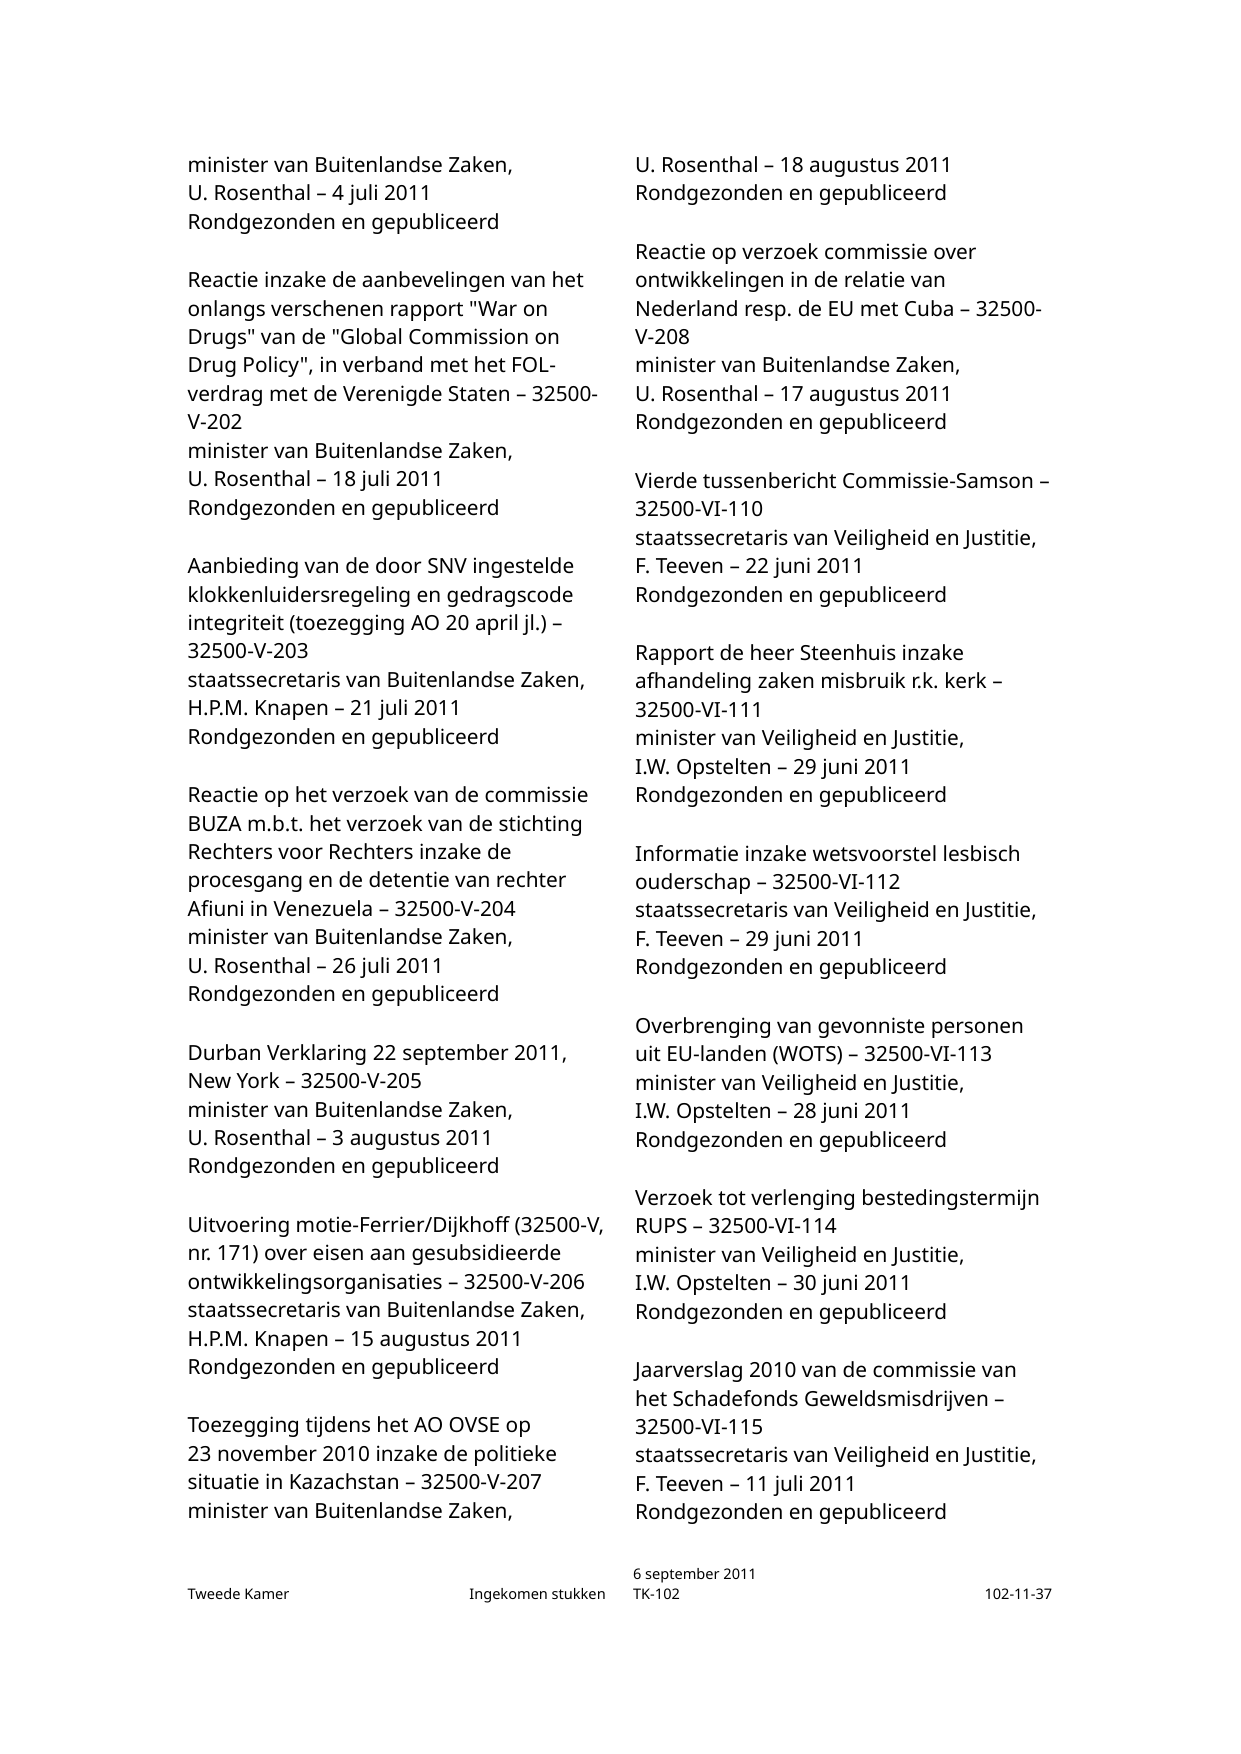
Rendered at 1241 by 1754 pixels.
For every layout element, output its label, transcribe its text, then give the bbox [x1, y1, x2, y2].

text Rondgezonden en gepubliceerd [187, 207, 605, 235]
text minister van Veiligheid en Justitie, I.W. Opstelten – 29 juni 2011 [635, 723, 1053, 780]
text minister van Veiligheid en Justitie, I.W. Opstelten – 30 juni 2011 [635, 1240, 1053, 1297]
text staatssecretaris van Buitenlandse Zaken, H.P.M. Knapen – 21 juli 2011 [187, 665, 605, 722]
text staatssecretaris van Veiligheid en Justitie, F. Teeven – 29 juni 2011 [635, 896, 1053, 952]
text Reactie op het verzoek van de commissie BUZA m.b.t. het verzoek van de stichting Rechters voor Rechters inzake de procesgang en de detentie van rechter Afiuni in Venezuela – 32500-V-204 [187, 780, 605, 922]
text Rapport de heer Steenhuis inzake afhandeling zaken misbruik r.k. kerk – 32500-VI-111 [635, 638, 1053, 723]
text minister van Buitenlandse Zaken, U. Rosenthal – 26 juli 2011 [187, 922, 605, 979]
text Rondgezonden en gepubliceerd [187, 722, 605, 750]
text Rondgezonden en gepubliceerd [635, 1125, 1053, 1153]
text Rondgezonden en gepubliceerd [187, 979, 605, 1008]
text Reactie inzake de aanbevelingen van het onlangs verschenen rapport "War on Drugs" van de "Global Commission on Drug Policy", in verband met het FOL-verdrag met de Verenigde Staten – 32500-V-202 [187, 265, 605, 436]
text minister van Buitenlandse Zaken, U. Rosenthal – 17 augustus 2011 [635, 351, 1053, 407]
text Rondgezonden en gepubliceerd [187, 1352, 605, 1381]
text U. Rosenthal – 18 augustus 2011 [635, 150, 1053, 178]
text minister van Buitenlandse Zaken, [187, 1496, 605, 1524]
text Rondgezonden en gepubliceerd [635, 580, 1053, 608]
text Rondgezonden en gepubliceerd [635, 952, 1053, 981]
text Rondgezonden en gepubliceerd [635, 1497, 1053, 1526]
text staatssecretaris van Buitenlandse Zaken, H.P.M. Knapen – 15 augustus 2011 [187, 1295, 605, 1352]
text minister van Buitenlandse Zaken, U. Rosenthal – 4 juli 2011 [187, 150, 605, 207]
text staatssecretaris van Veiligheid en Justitie, F. Teeven – 22 juni 2011 [635, 523, 1053, 580]
text Overbrenging van gevonniste personen uit EU-landen (WOTS) – 32500-VI-113 [635, 1011, 1053, 1068]
text Verzoek tot verlenging bestedingstermijn RUPS – 32500-VI-114 [635, 1183, 1053, 1240]
text Vierde tussenbericht Commissie-Samson – 32500-VI-110 [635, 466, 1053, 523]
text Rondgezonden en gepubliceerd [635, 780, 1053, 809]
text Rondgezonden en gepubliceerd [635, 178, 1053, 207]
text Rondgezonden en gepubliceerd [187, 493, 605, 521]
text Durban Verklaring 22 september 2011, New York – 32500-V-205 [187, 1038, 605, 1095]
text Uitvoering motie-Ferrier/Dijkhoff (32500-V, nr. 171) over eisen aan gesubsidieerde ontwikkelingsorganisaties – 32500-V-206 [187, 1210, 605, 1295]
text minister van Veiligheid en Justitie, I.W. Opstelten – 28 juni 2011 [635, 1068, 1053, 1125]
text Aanbieding van de door SNV ingestelde klokkenluidersregeling en gedragscode integriteit (toezegging AO 20 april jl.) – 32500-V-203 [187, 551, 605, 665]
text minister van Buitenlandse Zaken, U. Rosenthal – 3 augustus 2011 [187, 1095, 605, 1152]
text Rondgezonden en gepubliceerd [635, 1297, 1053, 1325]
text Rondgezonden en gepubliceerd [635, 407, 1053, 436]
text Jaarverslag 2010 van de commissie van het Schadefonds Geweldsmisdrijven – 32500-VI-115 [635, 1355, 1053, 1441]
text staatssecretaris van Veiligheid en Justitie, F. Teeven – 11 juli 2011 [635, 1441, 1053, 1497]
text Informatie inzake wetsvoorstel lesbisch ouderschap – 32500-VI-112 [635, 839, 1053, 896]
text Reactie op verzoek commissie over ontwikkelingen in de relatie van Nederland resp. de EU met Cuba – 32500-V-208 [635, 237, 1053, 351]
text Rondgezonden en gepubliceerd [187, 1152, 605, 1180]
text minister van Buitenlandse Zaken, U. Rosenthal – 18 juli 2011 [187, 436, 605, 493]
text Toezegging tijdens het AO OVSE op 23 november 2010 inzake de politieke situatie in Kazachstan – 32500-V-207 [187, 1411, 605, 1496]
